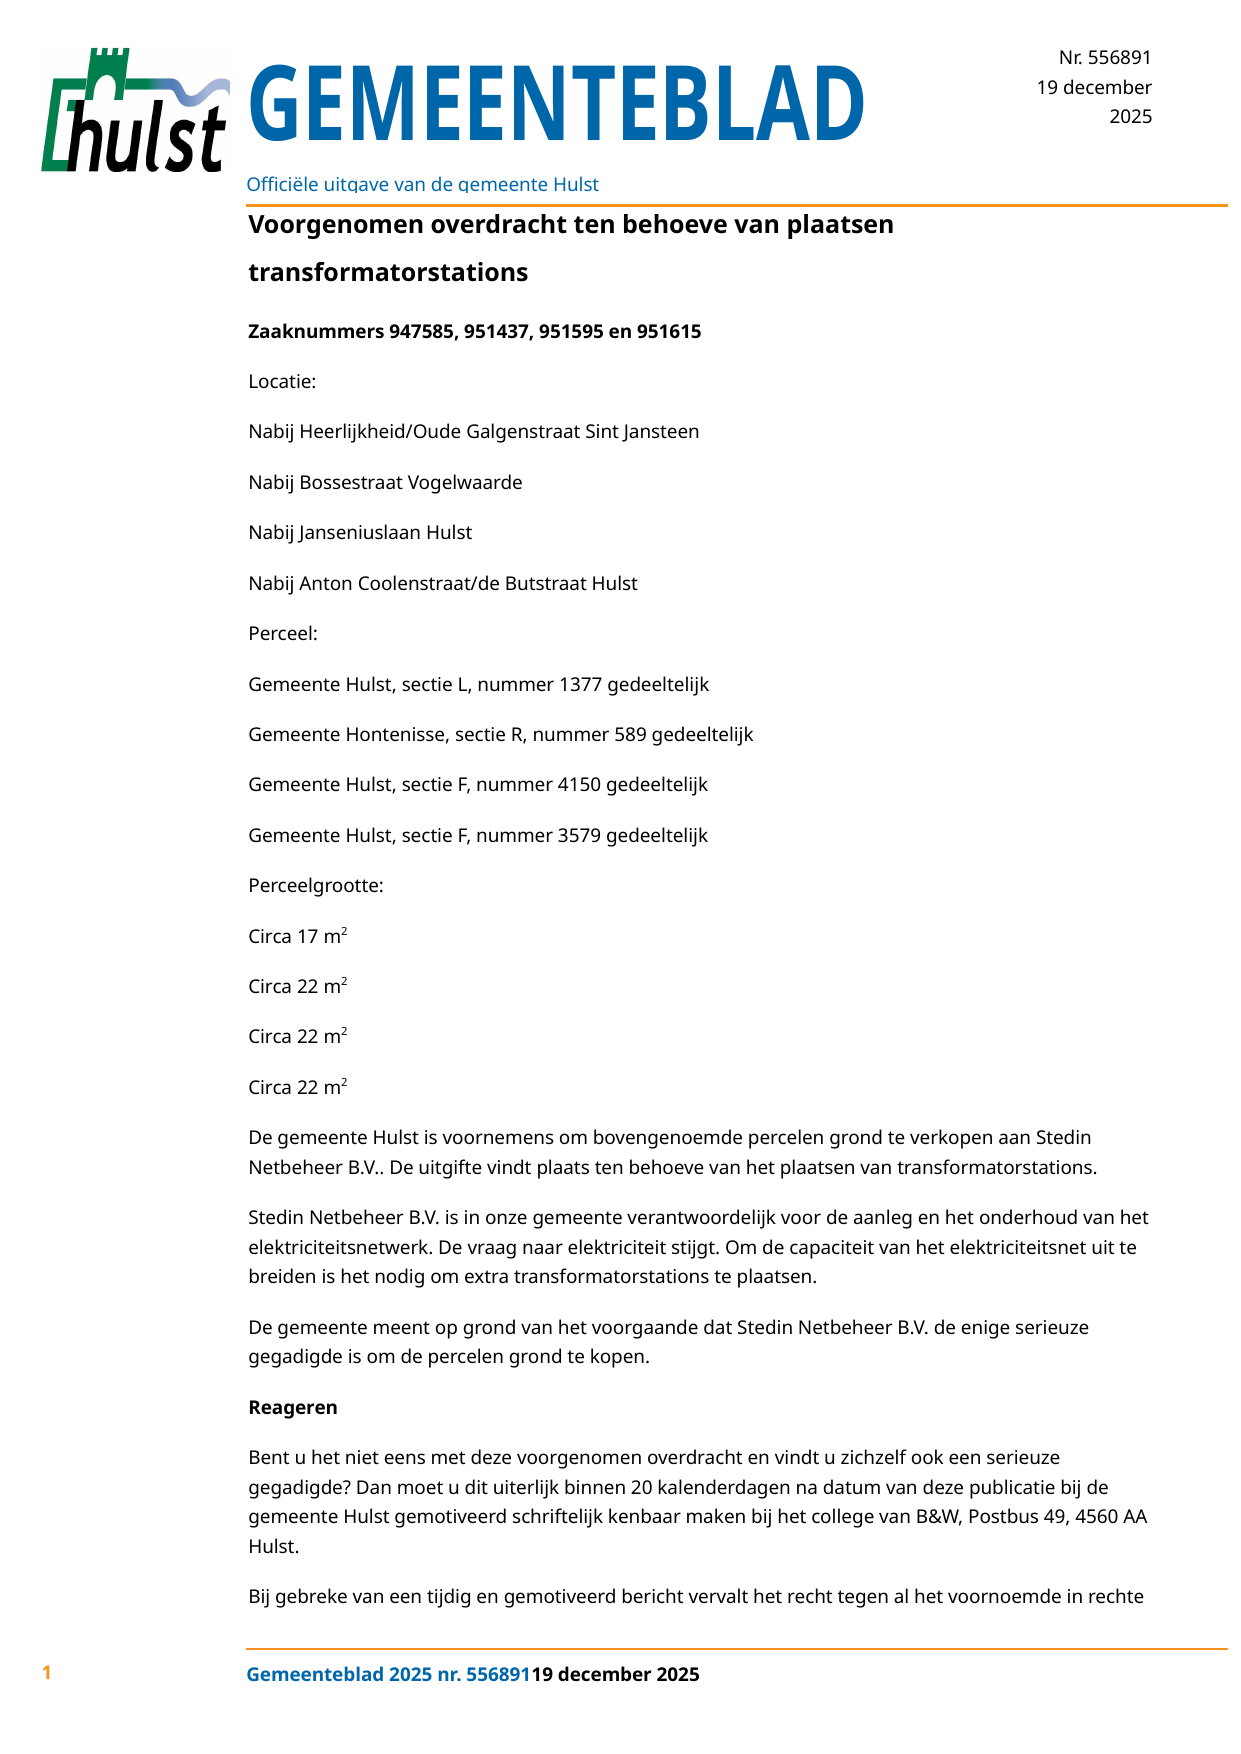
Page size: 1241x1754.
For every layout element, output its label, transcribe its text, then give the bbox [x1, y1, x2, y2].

text Voorgenomen overdracht ten behoeve van plaatsen transformatorstations [248, 207, 1152, 288]
text De gemeente Hulst is voornemens om bovengenoemde percelen grond te verkopen aan Stedin Netbeheer B.V.. De uitgifte vindt plaats ten behoeve van het plaatsen van transformatorstations. [248, 1124, 1152, 1180]
text Gemeente Hulst, sectie F, nummer 3579 gedeeltelijk [248, 822, 1152, 848]
text Perceelgrootte: [248, 872, 1152, 898]
text Nabij Heerlijkheid/Oude Galgenstraat Sint Jansteen [248, 419, 1152, 444]
text Reageren [248, 1394, 1152, 1420]
text Circa 22 m2 [248, 1074, 1152, 1100]
text Nabij Anton Coolenstraat/de Butstraat Hulst [248, 570, 1152, 596]
text Perceel: [248, 620, 1152, 646]
text Zaaknummers 947585, 951437, 951595 en 951615 [248, 318, 1152, 344]
picture [41, 47, 231, 172]
text Gemeente Hulst, sectie F, nummer 4150 gedeeltelijk [248, 772, 1152, 797]
text Locatie: [248, 368, 1152, 394]
text Circa 17 m2 [248, 923, 1152, 949]
text Stedin Netbeheer B.V. is in onze gemeente verantwoordelijk voor de aanleg en het onderhoud van het elektriciteitsnetwerk. De vraag naar elektriciteit stijgt. Om de capaciteit van het elektriciteitsnet uit te breiden is het nodig om extra transformatorstations te plaatsen. [248, 1204, 1152, 1289]
text De gemeente meent op grond van het voorgaande dat Stedin Netbeheer B.V. de enige serieuze gegadigde is om de percelen grond te kopen. [248, 1314, 1152, 1369]
text Gemeente Hontenisse, sectie R, nummer 589 gedeeltelijk [248, 721, 1152, 747]
text Circa 22 m2 [248, 1024, 1152, 1049]
text Nabij Bossestraat Vogelwaarde [248, 469, 1152, 495]
text Bent u het niet eens met deze voorgenomen overdracht en vindt u zichzelf ook een serieuze gegadigde? Dan moet u dit uiterlijk binnen 20 kalenderdagen na datum van deze publicatie bij de gemeente Hulst gemotiveerd schriftelijk kenbaar maken bij het college van B&W, Postbus 49, 4560 AA Hulst. [248, 1444, 1152, 1559]
text Nabij Janseniuslaan Hulst [248, 519, 1152, 545]
text Gemeente Hulst, sectie L, nummer 1377 gedeeltelijk [248, 671, 1152, 697]
text Bij gebreke van een tijdig en gemotiveerd bericht vervalt het recht tegen al het voornoemde in rechte [248, 1584, 1152, 1609]
text Circa 22 m2 [248, 973, 1152, 999]
